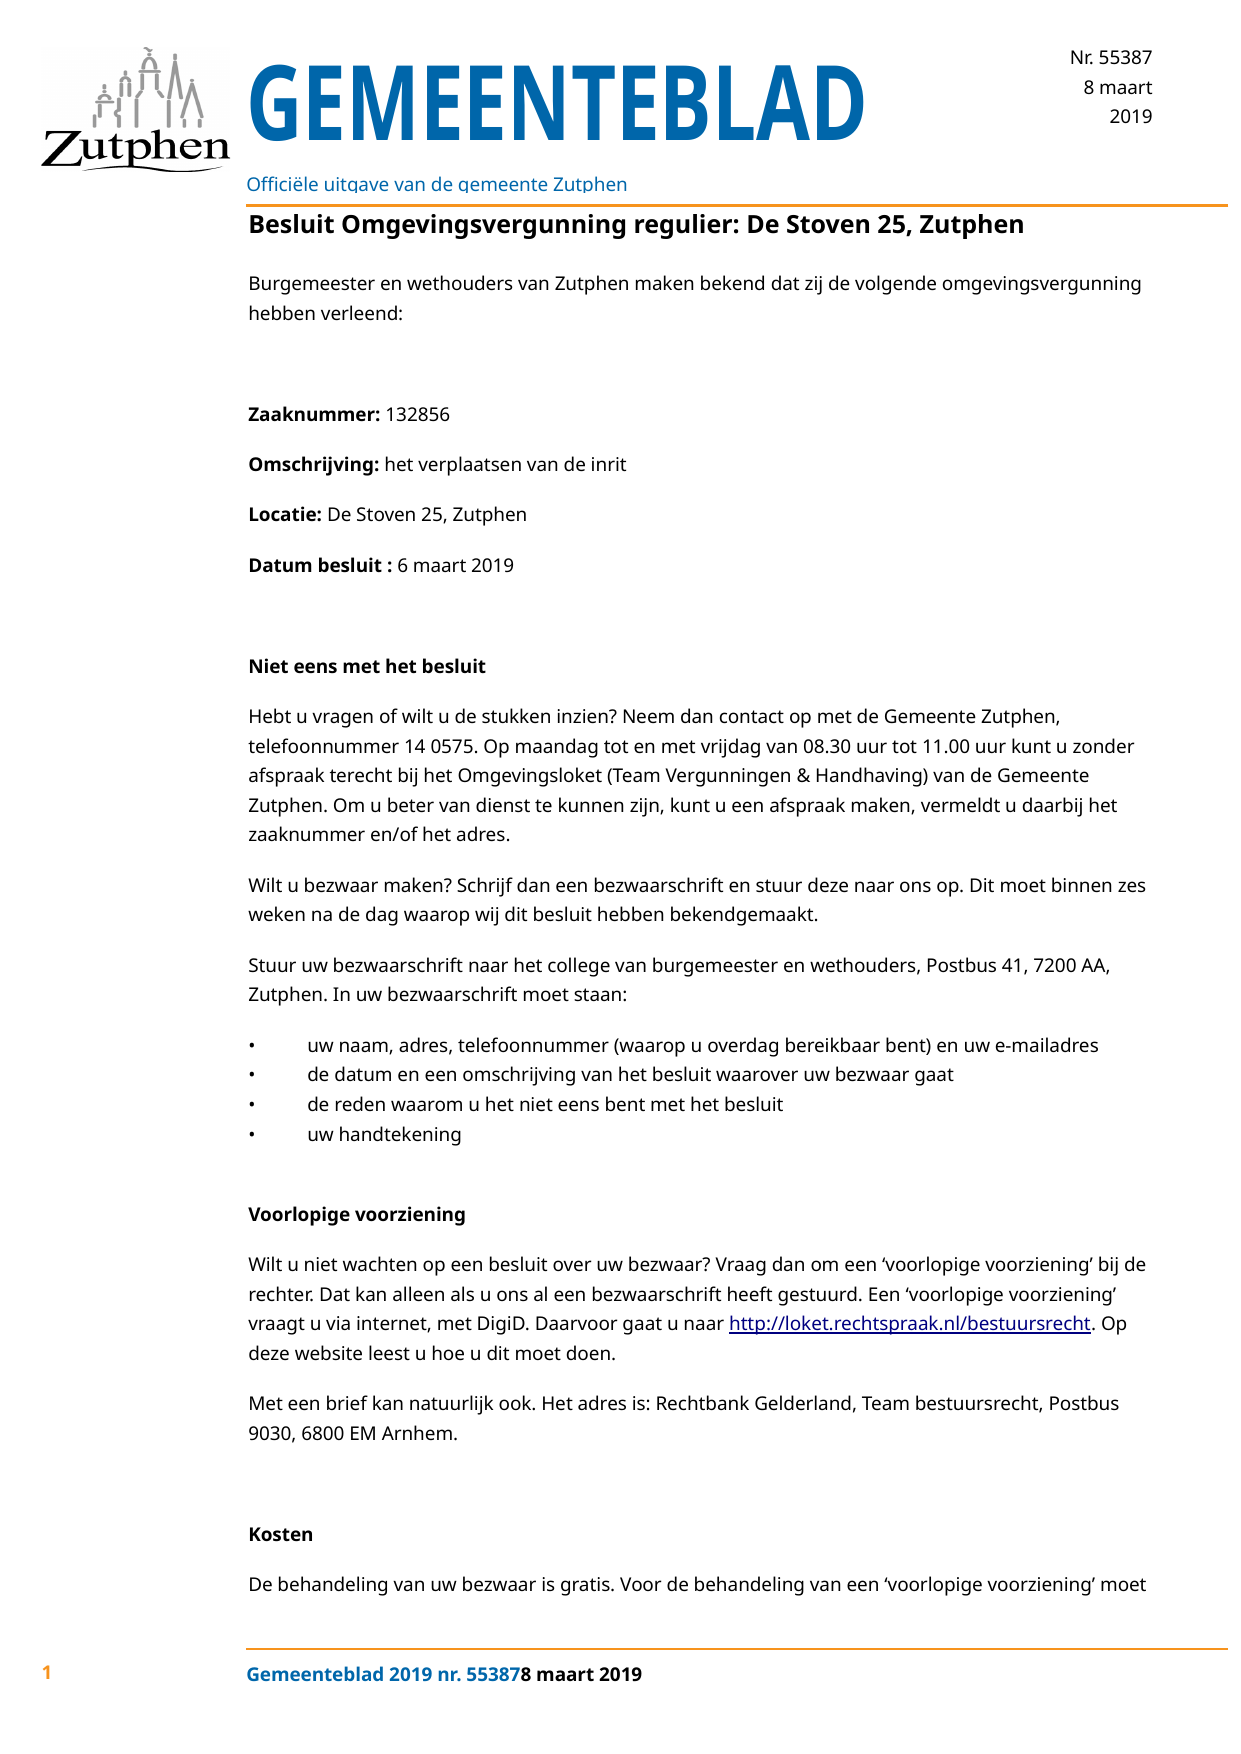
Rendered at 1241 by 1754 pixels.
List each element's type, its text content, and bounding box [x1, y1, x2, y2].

text Burgemeester en wethouders van Zutphen maken bekend dat zij de volgende omgevingsvergunning hebben verleend: [248, 270, 1152, 326]
text Zaaknummer: 132856 [248, 401, 1152, 426]
text De behandeling van uw bezwaar is gratis. Voor de behandeling van een ‘voorlopige voorziening’ moet [248, 1571, 1152, 1597]
text Omschrijving: het verplaatsen van de inrit [248, 451, 1152, 477]
text Locatie: De Stoven 25, Zutphen [248, 502, 1152, 527]
text Wilt u bezwaar maken? Schrijf dan een bezwaarschrift en stuur deze naar ons op. Dit moet binnen zes weken na de dag waarop wij dit besluit hebben bekendgemaakt. [248, 872, 1152, 927]
text Wilt u niet wachten op een besluit over uw bezwaar? Vraag dan om een ‘voorlopige voorziening’ bij de rechter. Dat kan alleen als u ons al een bezwaarschrift heeft gestuurd. Een ‘voorlopige voorziening’ vraagt u via internet, met DigiD. Daarvoor gaat u naar http://loket.rechtspraak.nl/bestuursrecht. Op deze website leest u hoe u dit moet doen. [248, 1251, 1152, 1366]
text Kosten [248, 1521, 1152, 1546]
list uw handtekening [248, 1121, 1152, 1146]
text Datum besluit : 6 maart 2019 [248, 552, 1152, 578]
text Met een brief kan natuurlijk ook. Het adres is: Rechtbank Gelderland, Team bestuursrecht, Postbus 9030, 6800 EM Arnhem. [248, 1390, 1152, 1446]
list de reden waarom u het niet eens bent met het besluit [248, 1091, 1152, 1117]
text Besluit Omgevingsvergunning regulier: De Stoven 25, Zutphen [248, 207, 1152, 241]
text Niet eens met het besluit [248, 653, 1152, 678]
picture [41, 47, 231, 172]
text Voorlopige voorziening [248, 1201, 1152, 1226]
text Hebt u vragen of wilt u de stukken inzien? Neem dan contact op met de Gemeente Zutphen, telefoonnummer 14 0575. Op maandag tot en met vrijdag van 08.30 uur tot 11.00 uur kunt u zonder afspraak terecht bij het Omgevingsloket (Team Vergunningen & Handhaving) van de Gemeente Zutphen. Om u beter van dienst te kunnen zijn, kunt u een afspraak maken, vermeldt u daarbij het zaaknummer en/of het adres. [248, 703, 1152, 847]
list de datum en een omschrijving van het besluit waarover uw bezwaar gaat [248, 1062, 1152, 1087]
list uw naam, adres, telefoonnummer (waarop u overdag bereikbaar bent) en uw e-mailadres [248, 1032, 1152, 1058]
text Stuur uw bezwaarschrift naar het college van burgemeester en wethouders, Postbus 41, 7200 AA, Zutphen. In uw bezwaarschrift moet staan: [248, 952, 1152, 1007]
